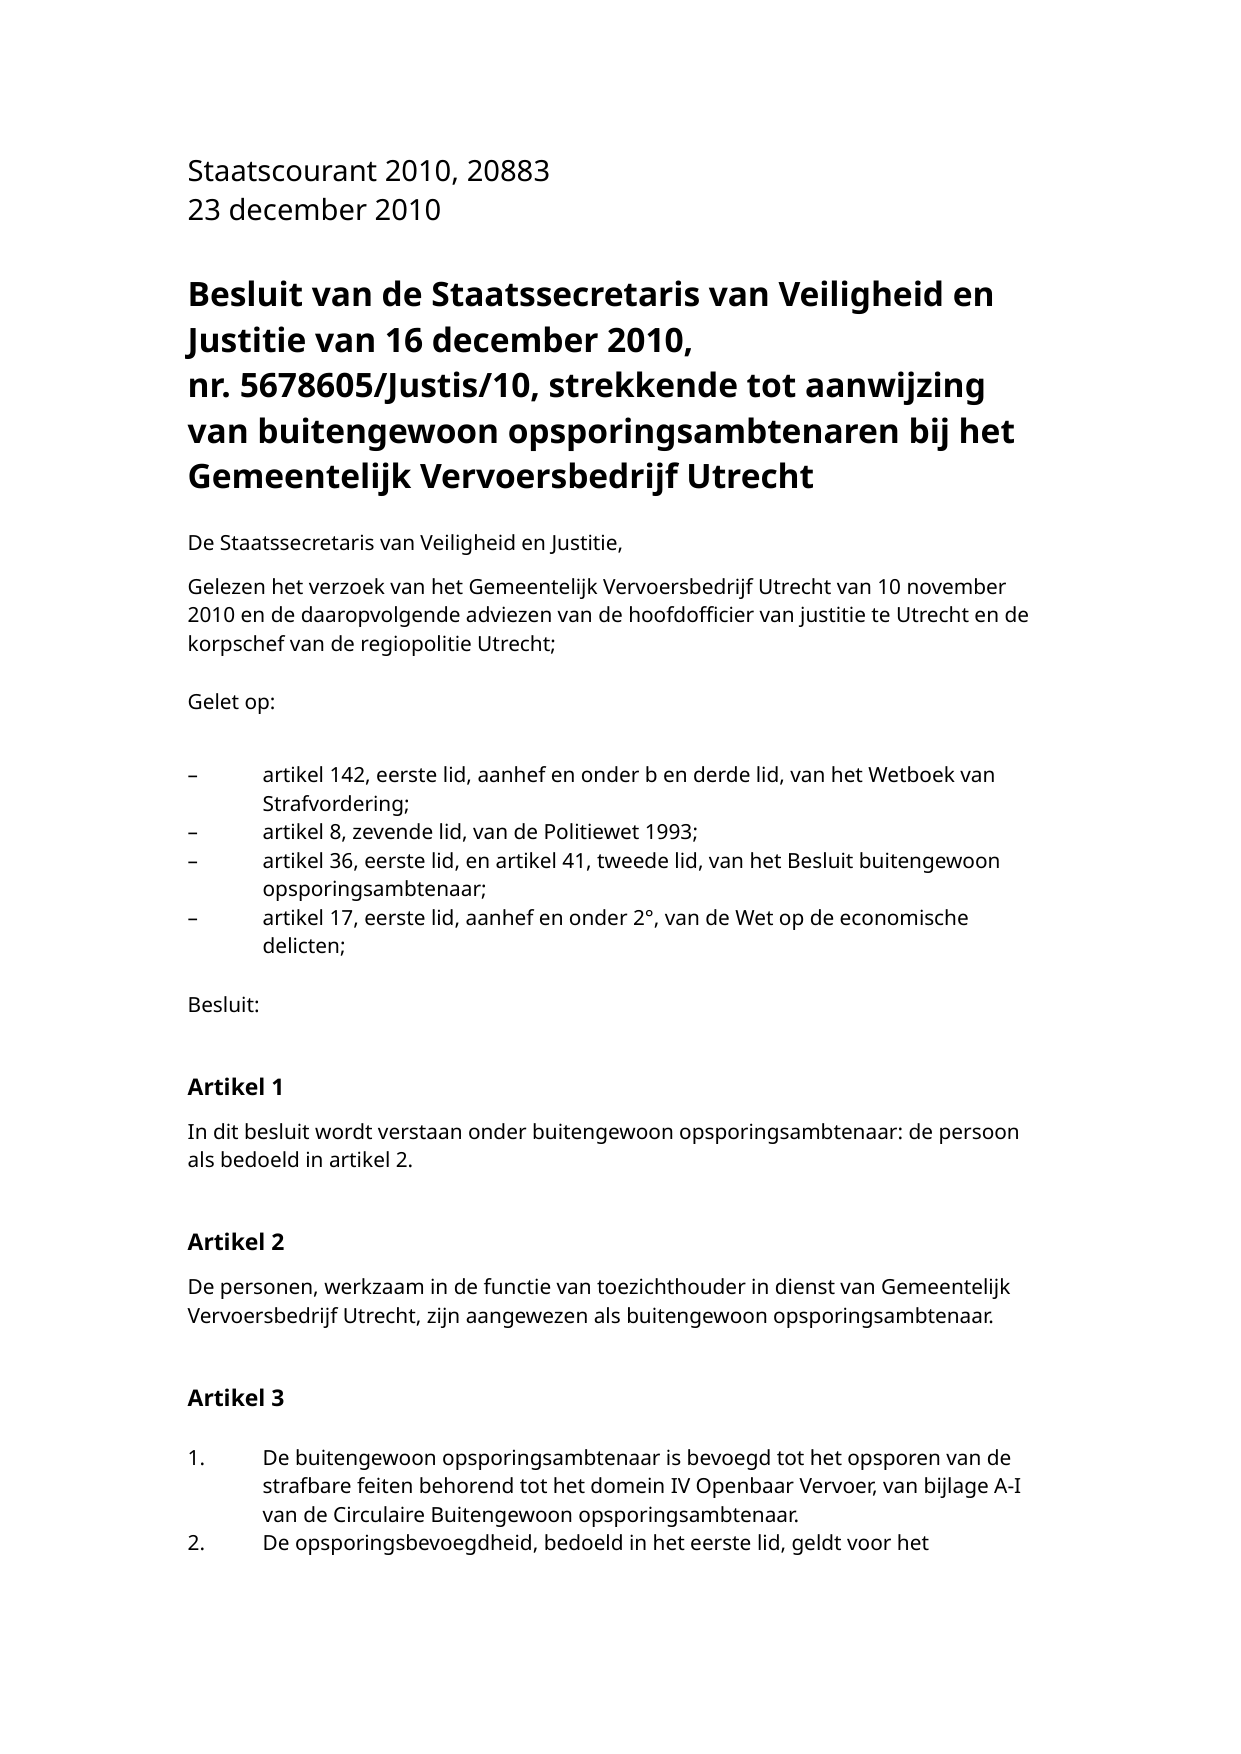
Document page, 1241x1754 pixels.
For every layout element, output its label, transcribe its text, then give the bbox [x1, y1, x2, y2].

text In dit besluit wordt verstaan onder buitengewoon opsporingsambtenaar: de persoon als bedoeld in artikel 2. [187, 1117, 1053, 1174]
list artikel 36, eerste lid, en artikel 41, tweede lid, van het Besluit buitengewoon opsporingsambtenaar; [187, 846, 1053, 903]
subtitle Besluit van de Staatssecretaris van Veiligheid en Justitie van 16 december 2010, nr. 5678605/Justis/10, strekkende tot aanwijzing van buitengewoon opsporingsambtenaren bij het Gemeentelijk Vervoersbedrijf Utrecht [187, 271, 1053, 498]
text De personen, werkzaam in de functie van toezichthouder in dienst van Gemeentelijk Vervoersbedrijf Utrecht, zijn aangewezen als buitengewoon opsporingsambtenaar. [187, 1272, 1053, 1329]
list De buitengewoon opsporingsambtenaar is bevoegd tot het opsporen van de strafbare feiten behorend tot het domein IV Openbaar Vervoer, van bijlage A-I van de Circulaire Buitengewoon opsporingsambtenaar. [187, 1443, 1053, 1528]
list artikel 142, eerste lid, aanhef en onder b en derde lid, van het Wetboek van Strafvordering; [187, 761, 1053, 817]
list artikel 17, eerste lid, aanhef en onder 2°, van de Wet op de economische delicten; [187, 903, 1053, 960]
text Gelezen het verzoek van het Gemeentelijk Vervoersbedrijf Utrecht van 10 november 2010 en de daaropvolgende adviezen van de hoofdofficier van justitie te Utrecht en de korpschef van de regiopolitie Utrecht; [187, 572, 1053, 657]
list artikel 8, zevende lid, van de Politiewet 1993; [187, 817, 1053, 846]
text De Staatssecretaris van Veiligheid en Justitie, [187, 528, 1053, 557]
text Gelet op: [187, 687, 1053, 716]
subtitle Artikel 2 [187, 1226, 1053, 1257]
text Besluit: [187, 990, 1053, 1018]
subtitle Artikel 3 [187, 1382, 1053, 1413]
list De opsporingsbevoegdheid, bedoeld in het eerste lid, geldt voor het [187, 1528, 1053, 1557]
subtitle Artikel 1 [187, 1071, 1053, 1102]
text 23 december 2010 [187, 190, 1053, 229]
text Staatscourant 2010, 20883 [187, 150, 1053, 190]
